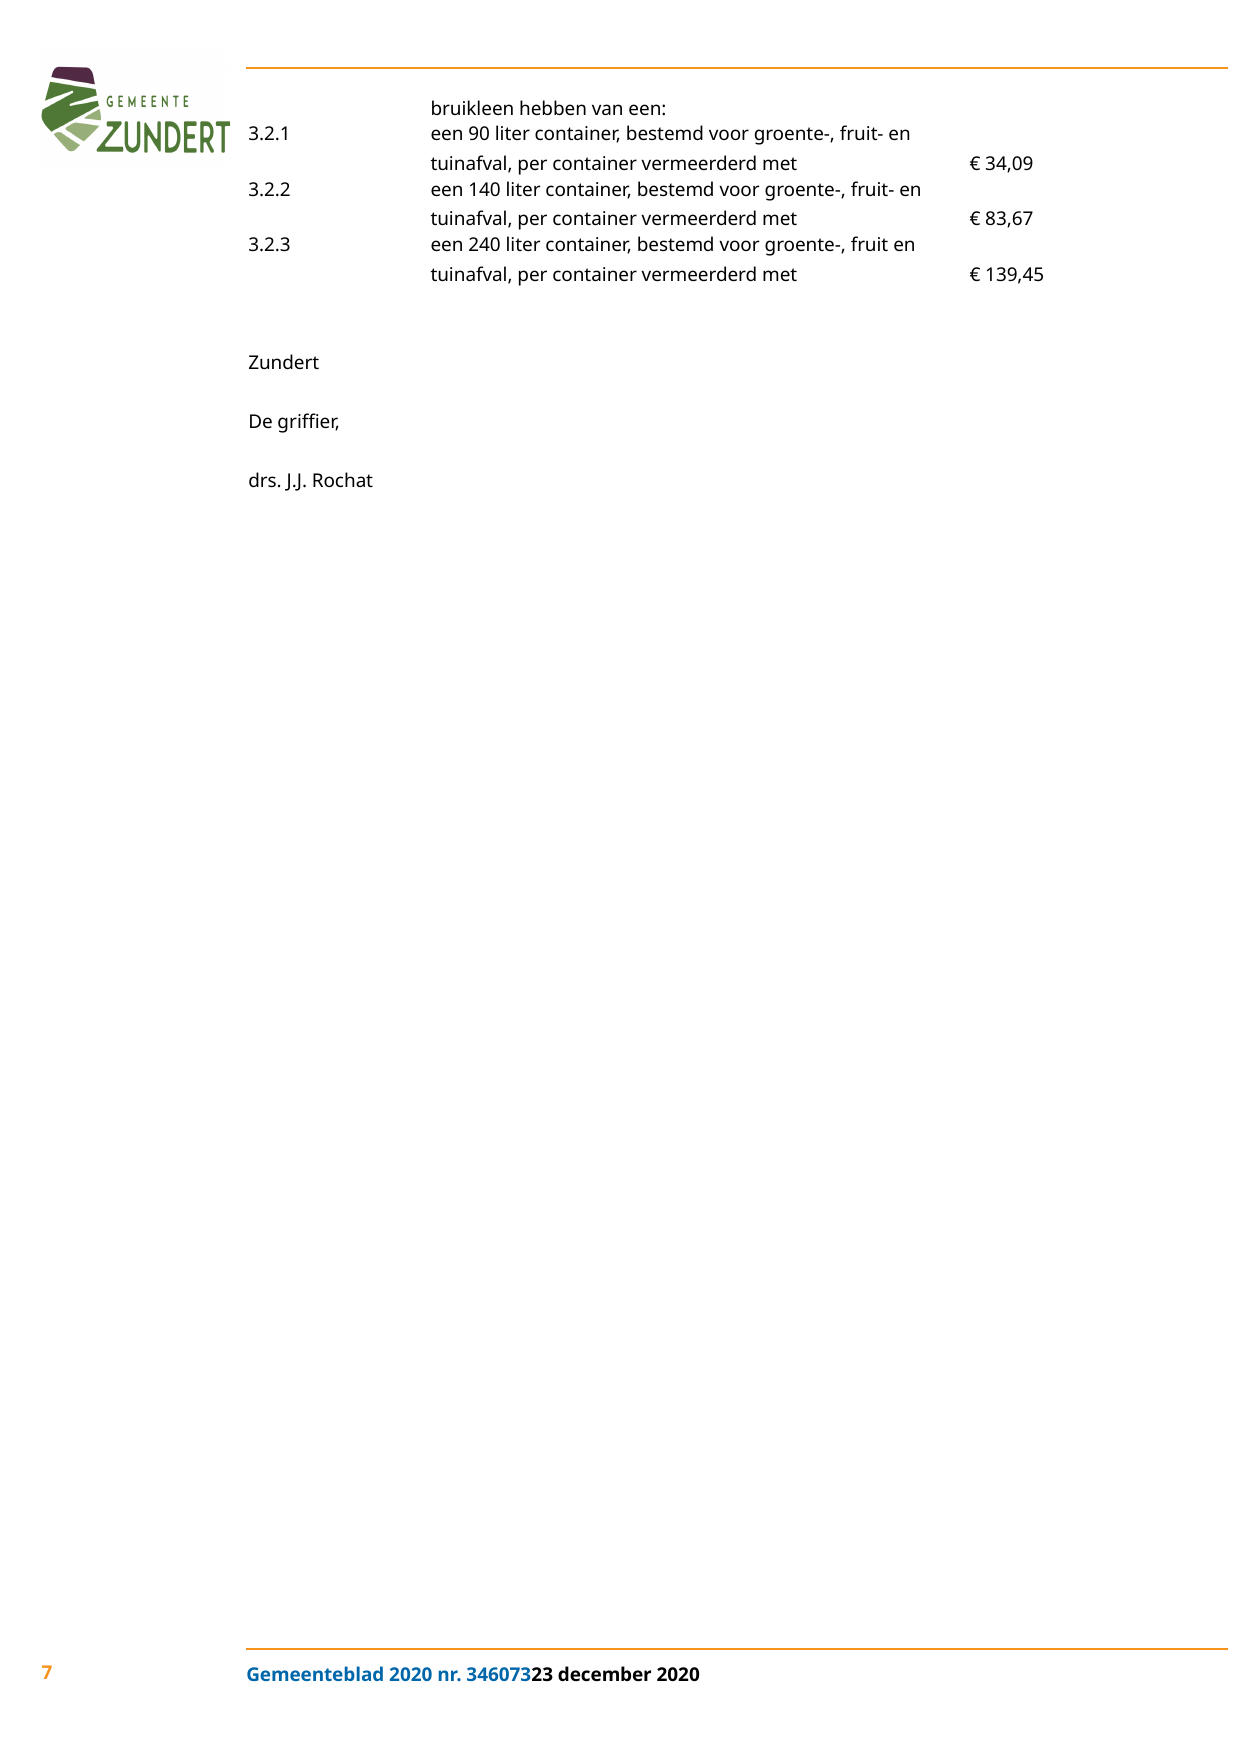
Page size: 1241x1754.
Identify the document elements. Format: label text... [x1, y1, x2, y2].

text drs. J.J. Rochat [248, 467, 1152, 493]
table_cell [248, 95, 430, 121]
table_cell € 83,67 [969, 176, 1152, 231]
picture [41, 47, 231, 172]
table_cell € 34,09 [969, 121, 1152, 176]
table_cell 3.2.1 [248, 121, 430, 176]
table_cell bruikleen hebben van een: [430, 95, 969, 121]
table_cell 3.2.3 [248, 231, 430, 286]
table_cell een 240 liter container, bestemd voor groente-, fruit en tuinafval, per container vermeerderd met [430, 231, 969, 286]
text Zundert [248, 349, 1152, 374]
text De griffier, [248, 408, 1152, 434]
table_cell een 140 liter container, bestemd voor groente-, fruit- en tuinafval, per container vermeerderd met [430, 176, 969, 231]
table_cell [969, 95, 1152, 121]
table_cell € 139,45 [969, 231, 1152, 286]
table_cell 3.2.2 [248, 176, 430, 231]
table_cell een 90 liter container, bestemd voor groente-, fruit- en tuinafval, per container vermeerderd met [430, 121, 969, 176]
